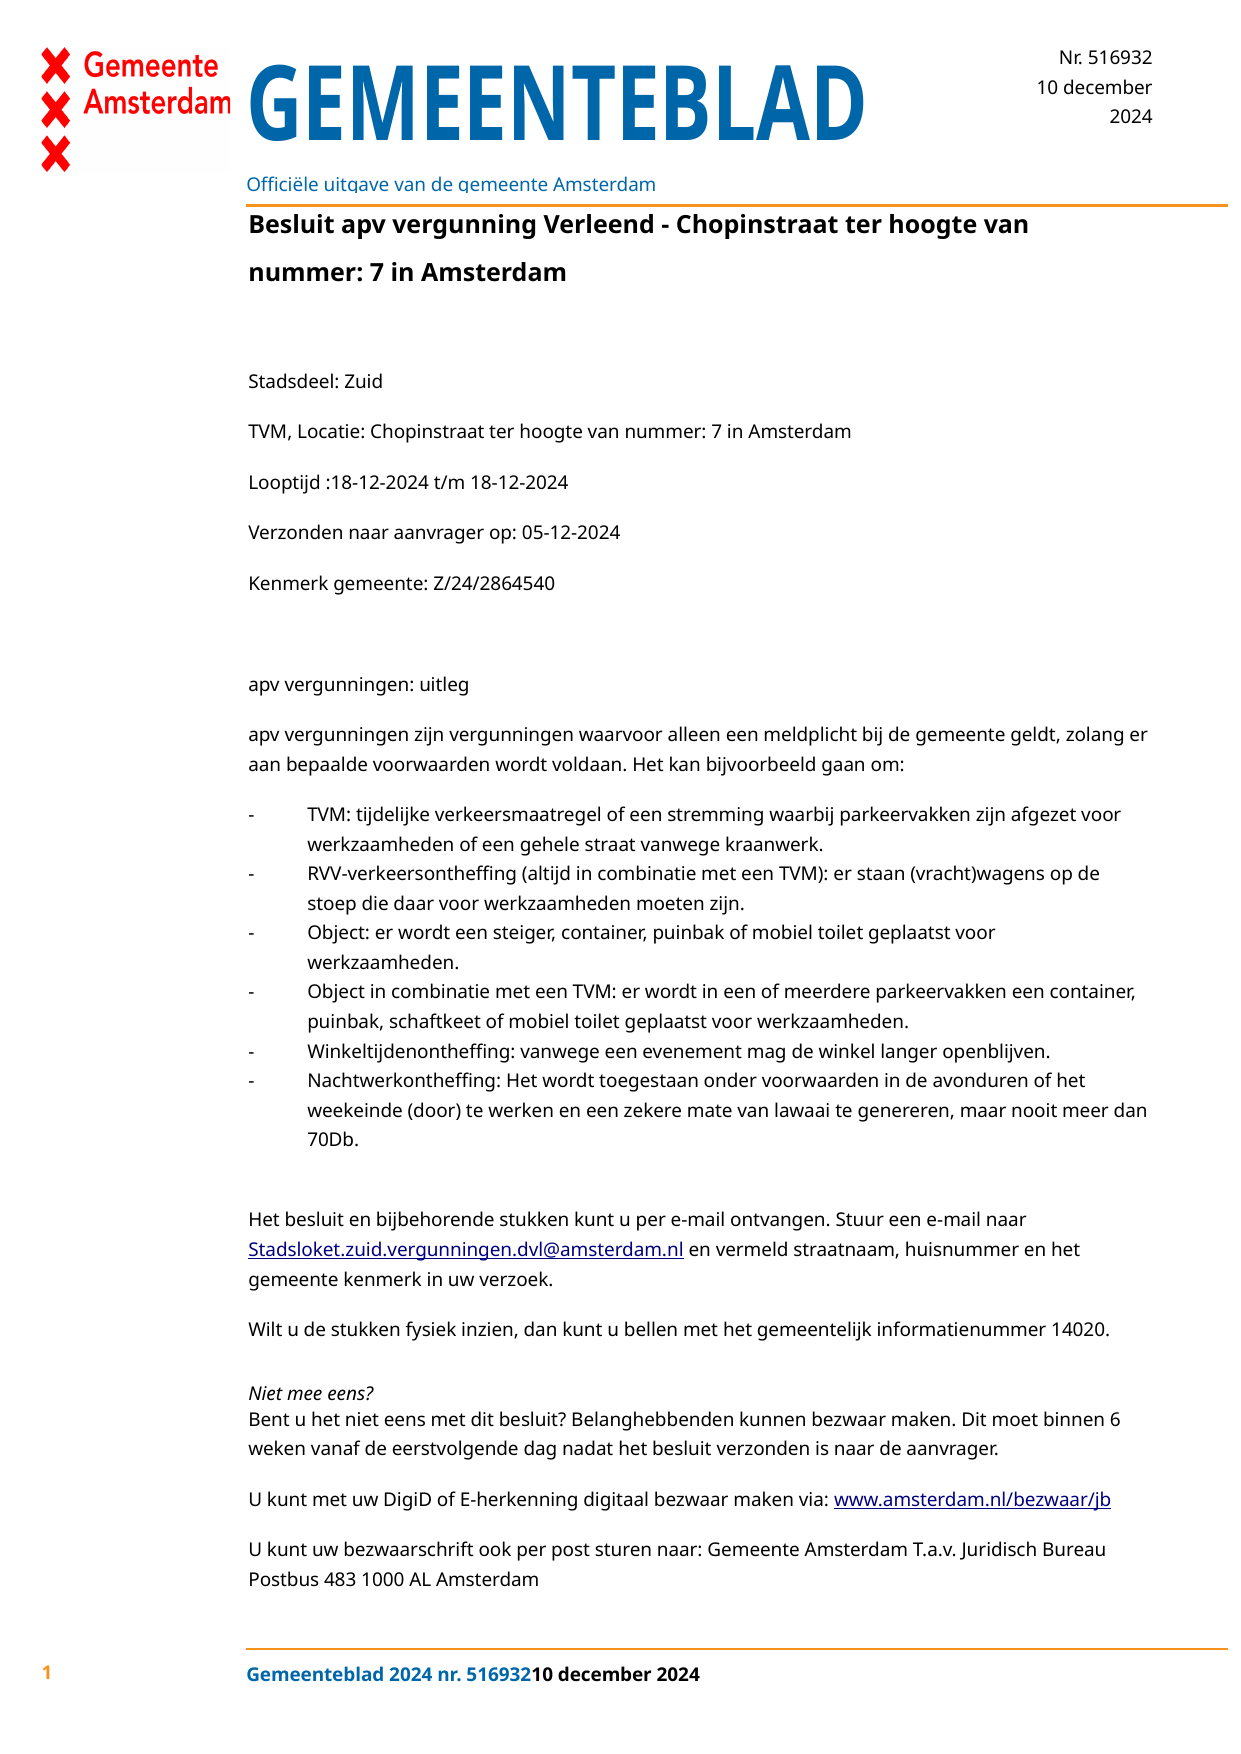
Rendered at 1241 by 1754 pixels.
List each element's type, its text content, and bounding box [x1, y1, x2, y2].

text U kunt uw bezwaarschrift ook per post sturen naar: Gemeente Amsterdam T.a.v. Juridisch Bureau Postbus 483 1000 AL Amsterdam [248, 1536, 1152, 1592]
text Stadsdeel: Zuid [248, 368, 1152, 394]
text Bent u het niet eens met dit besluit? Belanghebbenden kunnen bezwaar maken. Dit moet binnen 6 weken vanaf de eerstvolgende dag nadat het besluit verzonden is naar de aanvrager. [248, 1406, 1152, 1461]
text TVM, Locatie: Chopinstraat ter hoogte van nummer: 7 in Amsterdam [248, 419, 1152, 444]
text Looptijd :18-12-2024 t/m 18-12-2024 [248, 469, 1152, 495]
text Het besluit en bijbehorende stukken kunt u per e-mail ontvangen. Stuur een e-mail naar Stadsloket.zuid.vergunningen.dvl@amsterdam.nl en vermeld straatnaam, huisnummer en het gemeente kenmerk in uw verzoek. [248, 1207, 1152, 1292]
list Object: er wordt een steiger, container, puinbak of mobiel toilet geplaatst voor werkzaamheden. [248, 919, 1152, 975]
list TVM: tijdelijke verkeersmaatregel of een stremming waarbij parkeervakken zijn afgezet voor werkzaamheden of een gehele straat vanwege kraanwerk. [248, 801, 1152, 857]
text apv vergunningen: uitleg [248, 671, 1152, 697]
list RVV-verkeersontheffing (altijd in combinatie met een TVM): er staan (vracht)wagens op de stoep die daar voor werkzaamheden moeten zijn. [248, 860, 1152, 916]
list Object in combinatie met een TVM: er wordt in een of meerdere parkeervakken een container, puinbak, schaftkeet of mobiel toilet geplaatst voor werkzaamheden. [248, 979, 1152, 1034]
text Niet mee eens? [248, 1380, 1152, 1406]
text U kunt met uw DigiD of E-herkenning digitaal bezwaar maken via: www.amsterdam.nl/bezwaar/jb [248, 1486, 1152, 1512]
text apv vergunningen zijn vergunningen waarvoor alleen een meldplicht bij de gemeente geldt, zolang er aan bepaalde voorwaarden wordt voldaan. Het kan bijvoorbeeld gaan om: [248, 721, 1152, 777]
text Kenmerk gemeente: Z/24/2864540 [248, 570, 1152, 596]
text Verzonden naar aanvrager op: 05-12-2024 [248, 519, 1152, 545]
list Winkeltijdenontheffing: vanwege een evenement mag de winkel langer openblijven. [248, 1038, 1152, 1064]
list Nachtwerkontheffing: Het wordt toegestaan onder voorwaarden in de avonduren of het weekeinde (door) te werken en een zekere mate van lawaai te genereren, maar nooit meer dan 70Db. [248, 1067, 1152, 1152]
text Besluit apv vergunning Verleend - Chopinstraat ter hoogte van nummer: 7 in Amsterdam [248, 207, 1152, 288]
text Wilt u de stukken fysiek inzien, dan kunt u bellen met het gemeentelijk informatienummer 14020. [248, 1316, 1152, 1342]
picture [41, 47, 231, 172]
